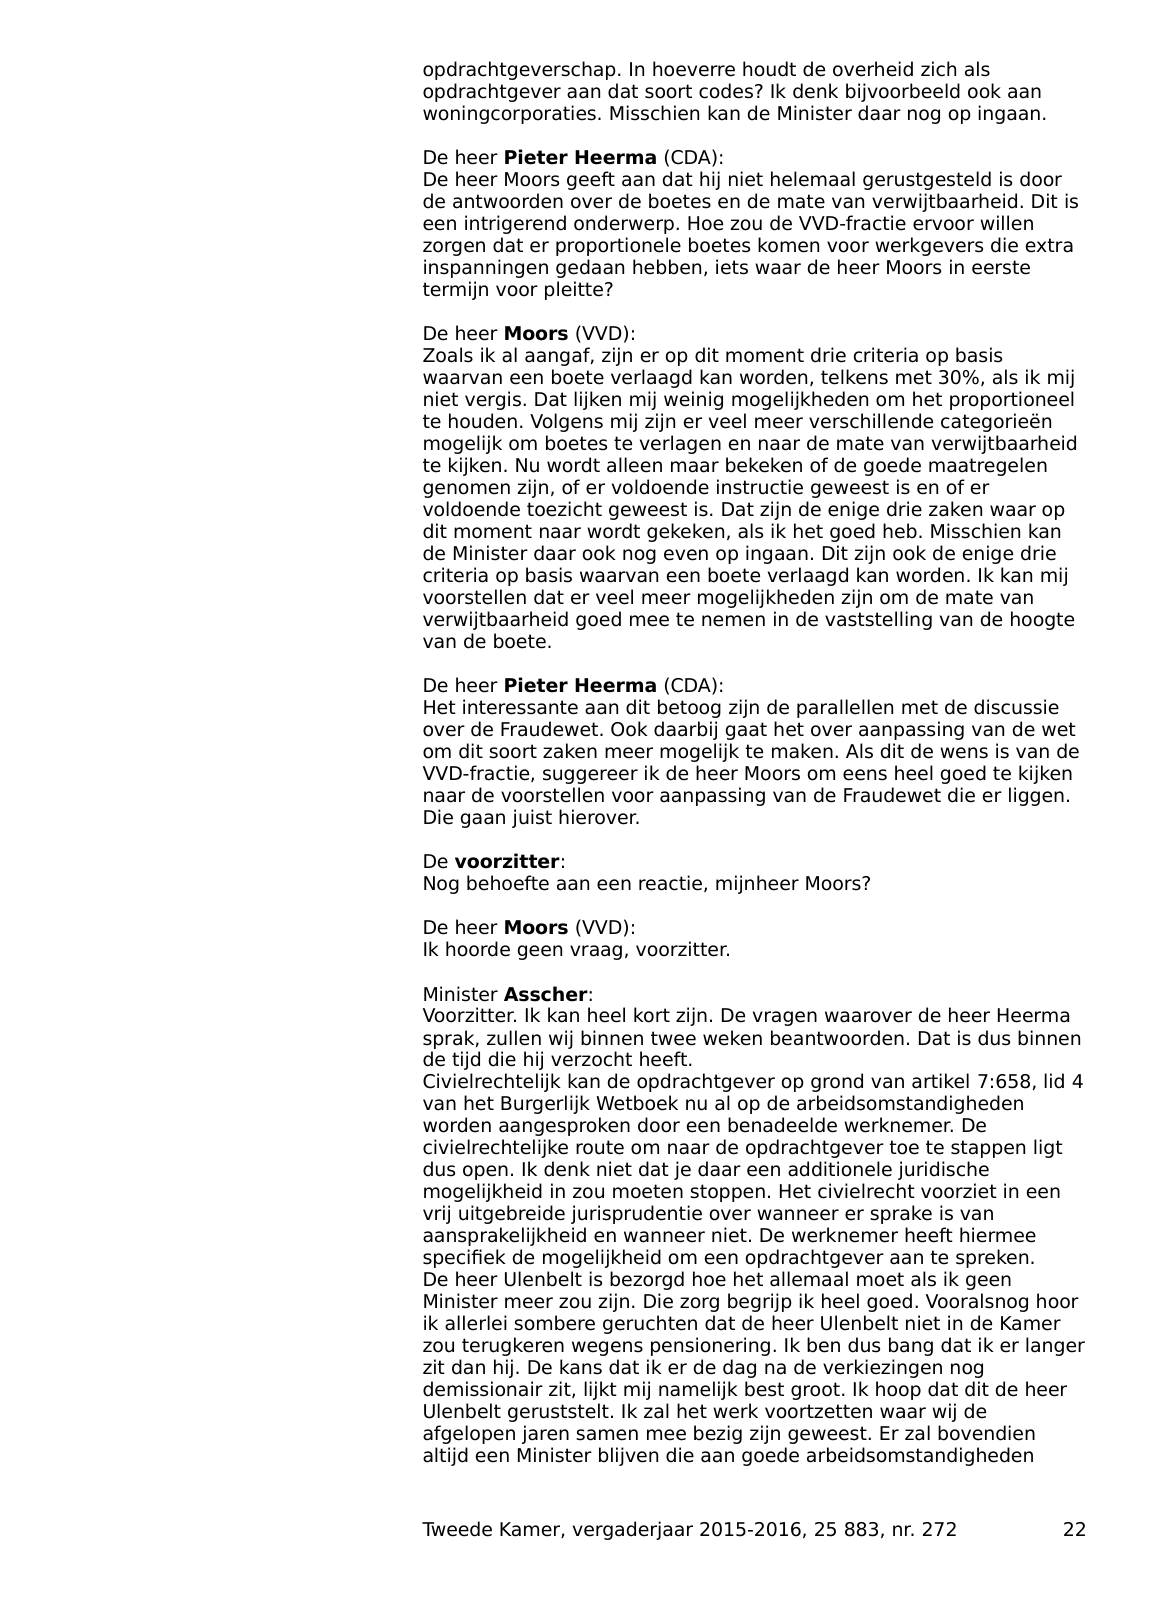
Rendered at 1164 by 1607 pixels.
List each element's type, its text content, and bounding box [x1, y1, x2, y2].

text Zoals ik al aangaf, zijn er op dit moment drie criteria op basis waarvan een boete verlaagd kan worden, telkens met 30%, als ik mij niet vergis. Dat lijken mij weinig mogelijkheden om het proportioneel te houden. Volgens mij zijn er veel meer verschillende categorieën mogelijk om boetes te verlagen en naar de mate van verwijtbaarheid te kijken. Nu wordt alleen maar bekeken of de goede maatregelen genomen zijn, of er voldoende instructie geweest is en of er voldoende toezicht geweest is. Dat zijn de enige drie zaken waar op dit moment naar wordt gekeken, als ik het goed heb. Misschien kan de Minister daar ook nog even op ingaan. Dit zijn ook de enige drie criteria op basis waarvan een boete verlaagd kan worden. Ik kan mij voorstellen dat er veel meer mogelijkheden zijn om de mate van verwijtbaarheid goed mee te nemen in de vaststelling van de hoogte van de boete. [422, 345, 1087, 653]
text De voorzitter: [422, 851, 1087, 873]
text De heer Pieter Heerma (CDA): [422, 675, 1087, 697]
text De heer Pieter Heerma (CDA): [422, 147, 1087, 169]
text De heer Moors (VVD): [422, 323, 1087, 345]
text Ik hoorde geen vraag, voorzitter. [422, 939, 1087, 961]
text Voorzitter. Ik kan heel kort zijn. De vragen waarover de heer Heerma sprak, zullen wij binnen twee weken beantwoorden. Dat is dus binnen de tijd die hij verzocht heeft. [422, 1005, 1087, 1071]
text opdrachtgeverschap. In hoeverre houdt de overheid zich als opdrachtgever aan dat soort codes? Ik denk bijvoorbeeld ook aan woningcorporaties. Misschien kan de Minister daar nog op ingaan. [422, 59, 1087, 125]
text Nog behoefte aan een reactie, mijnheer Moors? [422, 873, 1087, 895]
text De heer Moors (VVD): [422, 917, 1087, 939]
text De heer Moors geeft aan dat hij niet helemaal gerustgesteld is door de antwoorden over de boetes en de mate van verwijtbaarheid. Dit is een intrigerend onderwerp. Hoe zou de VVD-fractie ervoor willen zorgen dat er proportionele boetes komen voor werkgevers die extra inspanningen gedaan hebben, iets waar de heer Moors in eerste termijn voor pleitte? [422, 169, 1087, 301]
text Het interessante aan dit betoog zijn de parallellen met de discussie over de Fraudewet. Ook daarbij gaat het over aanpassing van de wet om dit soort zaken meer mogelijk te maken. Als dit de wens is van de VVD-fractie, suggereer ik de heer Moors om eens heel goed te kijken naar de voorstellen voor aanpassing van de Fraudewet die er liggen. Die gaan juist hierover. [422, 697, 1087, 829]
text Minister Asscher: [422, 983, 1087, 1005]
text Civielrechtelijk kan de opdrachtgever op grond van artikel 7:658, lid 4 van het Burgerlijk Wetboek nu al op de arbeidsomstandigheden worden aangesproken door een benadeelde werknemer. De civielrechtelijke route om naar de opdrachtgever toe te stappen ligt dus open. Ik denk niet dat je daar een additionele juridische mogelijkheid in zou moeten stoppen. Het civielrecht voorziet in een vrij uitgebreide jurisprudentie over wanneer er sprake is van aansprakelijkheid en wanneer niet. De werknemer heeft hiermee specifiek de mogelijkheid om een opdrachtgever aan te spreken. [422, 1071, 1087, 1269]
text De heer Ulenbelt is bezorgd hoe het allemaal moet als ik geen Minister meer zou zijn. Die zorg begrijp ik heel goed. Vooralsnog hoor ik allerlei sombere geruchten dat de heer Ulenbelt niet in de Kamer zou terugkeren wegens pensionering. Ik ben dus bang dat ik er langer zit dan hij. De kans dat ik er de dag na de verkiezingen nog demissionair zit, lijkt mij namelijk best groot. Ik hoop dat dit de heer Ulenbelt geruststelt. Ik zal het werk voortzetten waar wij de afgelopen jaren samen mee bezig zijn geweest. Er zal bovendien altijd een Minister blijven die aan goede arbeidsomstandigheden [422, 1269, 1087, 1467]
